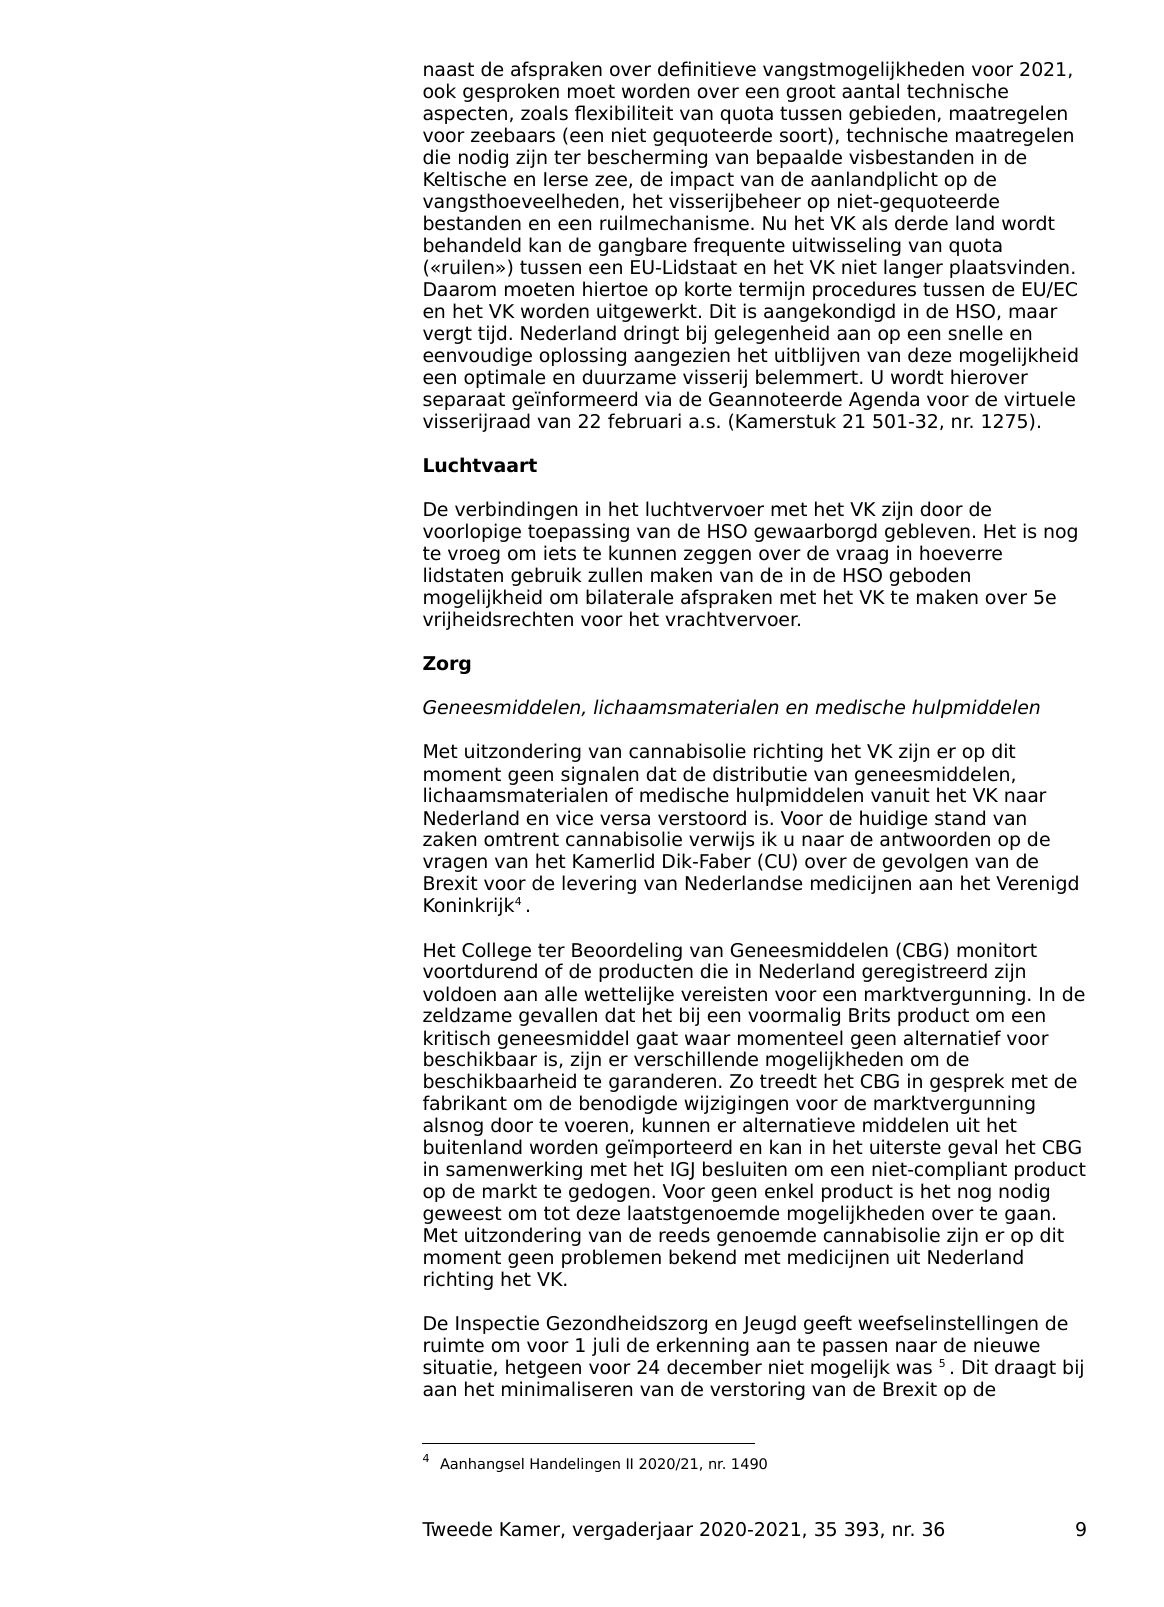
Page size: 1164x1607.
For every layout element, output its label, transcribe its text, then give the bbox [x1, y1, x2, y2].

text De verbindingen in het luchtvervoer met het VK zijn door de voorlopige toepassing van de HSO gewaarborgd gebleven. Het is nog te vroeg om iets te kunnen zeggen over de vraag in hoeverre lidstaten gebruik zullen maken van de in de HSO geboden mogelijkheid om bilaterale afspraken met het VK te maken over 5e vrijheidsrechten voor het vrachtvervoer. [422, 499, 1087, 631]
text De Inspectie Gezondheidszorg en Jeugd geeft weefselinstellingen de ruimte om voor 1 juli de erkenning aan te passen naar de nieuwe situatie, hetgeen voor 24 december niet mogelijk was . Dit draagt bij aan het minimaliseren van de verstoring van de Brexit op de [422, 1313, 1087, 1401]
text Aanhangsel Handelingen II 2020/21, nr. 1490 [422, 1452, 1087, 1474]
subtitle Luchtvaart [422, 455, 1087, 477]
subtitle Zorg [422, 653, 1087, 675]
text Het College ter Beoordeling van Geneesmiddelen (CBG) monitort voortdurend of de producten die in Nederland geregistreerd zijn voldoen aan alle wettelijke vereisten voor een marktvergunning. In de zeldzame gevallen dat het bij een voormalig Brits product om een kritisch geneesmiddel gaat waar momenteel geen alternatief voor beschikbaar is, zijn er verschillende mogelijkheden om de beschikbaarheid te garanderen. Zo treedt het CBG in gesprek met de fabrikant om de benodigde wijzigingen voor de marktvergunning alsnog door te voeren, kunnen er alternatieve middelen uit het buitenland worden geïmporteerd en kan in het uiterste geval het CBG in samenwerking met het IGJ besluiten om een niet-compliant product op de markt te gedogen. Voor geen enkel product is het nog nodig geweest om tot deze laatstgenoemde mogelijkheden over te gaan. Met uitzondering van de reeds genoemde cannabisolie zijn er op dit moment geen problemen bekend met medicijnen uit Nederland richting het VK. [422, 939, 1087, 1291]
subtitle Geneesmiddelen, lichaamsmaterialen en medische hulpmiddelen [422, 697, 1087, 719]
text naast de afspraken over definitieve vangstmogelijkheden voor 2021, ook gesproken moet worden over een groot aantal technische aspecten, zoals flexibiliteit van quota tussen gebieden, maatregelen voor zeebaars (een niet gequoteerde soort), technische maatregelen die nodig zijn ter bescherming van bepaalde visbestanden in de Keltische en Ierse zee, de impact van de aanlandplicht op de vangsthoeveelheden, het visserijbeheer op niet-gequoteerde bestanden en een ruilmechanisme. Nu het VK als derde land wordt behandeld kan de gangbare frequente uitwisseling van quota («ruilen») tussen een EU-Lidstaat en het VK niet langer plaatsvinden. Daarom moeten hiertoe op korte termijn procedures tussen de EU/EC en het VK worden uitgewerkt. Dit is aangekondigd in de HSO, maar vergt tijd. Nederland dringt bij gelegenheid aan op een snelle en eenvoudige oplossing aangezien het uitblijven van deze mogelijkheid een optimale en duurzame visserij belemmert. U wordt hierover separaat geïnformeerd via de Geannoteerde Agenda voor de virtuele visserijraad van 22 februari a.s. (Kamerstuk 21 501-32, nr. 1275). [422, 59, 1087, 433]
text Met uitzondering van cannabisolie richting het VK zijn er op dit moment geen signalen dat de distributie van geneesmiddelen, lichaamsmaterialen of medische hulpmiddelen vanuit het VK naar Nederland en vice versa verstoord is. Voor de huidige stand van zaken omtrent cannabisolie verwijs ik u naar de antwoorden op de vragen van het Kamerlid Dik-Faber (CU) over de gevolgen van de Brexit voor de levering van Nederlandse medicijnen aan het Verenigd Koninkrijk. [422, 741, 1087, 917]
